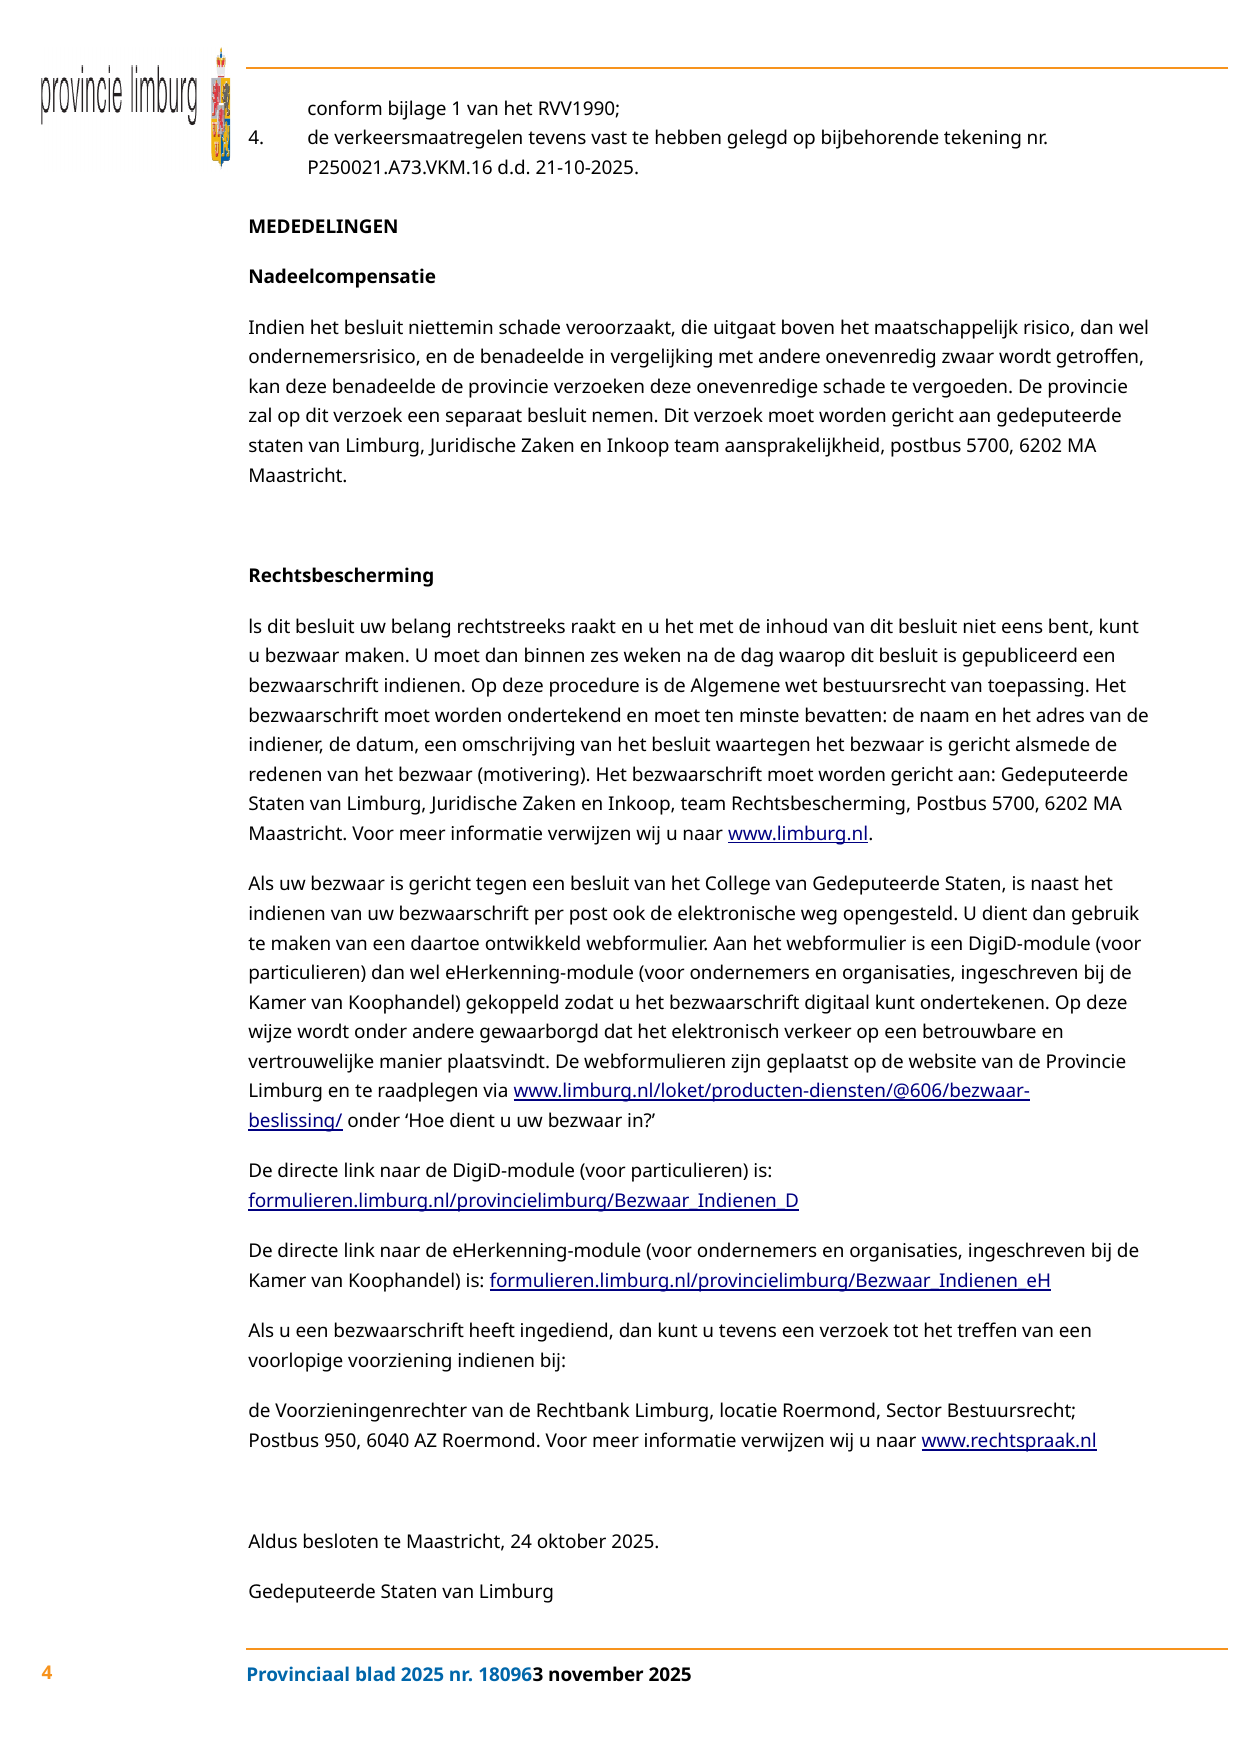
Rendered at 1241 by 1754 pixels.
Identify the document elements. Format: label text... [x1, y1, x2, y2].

text Als uw bezwaar is gericht tegen een besluit van het College van Gedeputeerde Staten, is naast het indienen van uw bezwaarschrift per post ook de elektronische weg opengesteld. U dient dan gebruik te maken van een daartoe ontwikkeld webformulier. Aan het webformulier is een DigiD-module (voor particulieren) dan wel eHerkenning-module (voor ondernemers en organisaties, ingeschreven bij de Kamer van Koophandel) gekoppeld zodat u het bezwaarschrift digitaal kunt ondertekenen. Op deze wijze wordt onder andere gewaarborgd dat het elektronisch verkeer op een betrouwbare en vertrouwelijke manier plaatsvindt. De webformulieren zijn geplaatst op de website van de Provincie Limburg en te raadplegen via www.limburg.nl/loket/producten-diensten/@606/bezwaar-beslissing/ onder ‘Hoe dient u uw bezwaar in?’ [248, 871, 1152, 1133]
text Aldus besloten te Maastricht, 24 oktober 2025. [248, 1528, 1152, 1554]
picture [41, 47, 231, 172]
text Als u een bezwaarschrift heeft ingediend, dan kunt u tevens een verzoek tot het treffen van een voorlopige voorziening indienen bij: [248, 1318, 1152, 1373]
text Gedeputeerde Staten van Limburg [248, 1578, 1152, 1604]
text De directe link naar de DigiD-module (voor particulieren) is: formulieren.limburg.nl/provincielimburg/Bezwaar_Indienen_D [248, 1158, 1152, 1213]
text De directe link naar de eHerkenning-module (voor ondernemers en organisaties, ingeschreven bij de Kamer van Koophandel) is: formulieren.limburg.nl/provincielimburg/Bezwaar_Indienen_eH [248, 1238, 1152, 1293]
list conform bijlage 1 van het RVV1990; [248, 95, 1152, 121]
text MEDEDELINGEN [248, 213, 1152, 239]
text ls dit besluit uw belang rechtstreeks raakt en u het met de inhoud van dit besluit niet eens bent, kunt u bezwaar maken. U moet dan binnen zes weken na de dag waarop dit besluit is gepubliceerd een bezwaarschrift indienen. Op deze procedure is de Algemene wet bestuursrecht van toepassing. Het bezwaarschrift moet worden ondertekend en moet ten minste bevatten: de naam en het adres van de indiener, de datum, een omschrijving van het besluit waartegen het bezwaar is gericht alsmede de redenen van het bezwaar (motivering). Het bezwaarschrift moet worden gericht aan: Gedeputeerde Staten van Limburg, Juridische Zaken en Inkoop, team Rechtsbescherming, Postbus 5700, 6202 MA Maastricht. Voor meer informatie verwijzen wij u naar www.limburg.nl. [248, 613, 1152, 846]
text Indien het besluit niettemin schade veroorzaakt, die uitgaat boven het maatschappelijk risico, dan wel ondernemersrisico, en de benadeelde in vergelijking met andere onevenredig zwaar wordt getroffen, kan deze benadeelde de provincie verzoeken deze onevenredige schade te vergoeden. De provincie zal op dit verzoek een separaat besluit nemen. Dit verzoek moet worden gericht aan gedeputeerde staten van Limburg, Juridische Zaken en Inkoop team aansprakelijkheid, postbus 5700, 6202 MA Maastricht. [248, 314, 1152, 488]
list de verkeersmaatregelen tevens vast te hebben gelegd op bijbehorende tekening nr. P250021.A73.VKM.16 d.d. 21-10-2025. [248, 124, 1152, 180]
text Rechtsbescherming [248, 563, 1152, 588]
text de Voorzieningenrechter van de Rechtbank Limburg, locatie Roermond, Sector Bestuursrecht; Postbus 950, 6040 AZ Roermond. Voor meer informatie verwijzen wij u naar www.rechtspraak.nl [248, 1398, 1152, 1453]
text Nadeelcompensatie [248, 263, 1152, 289]
